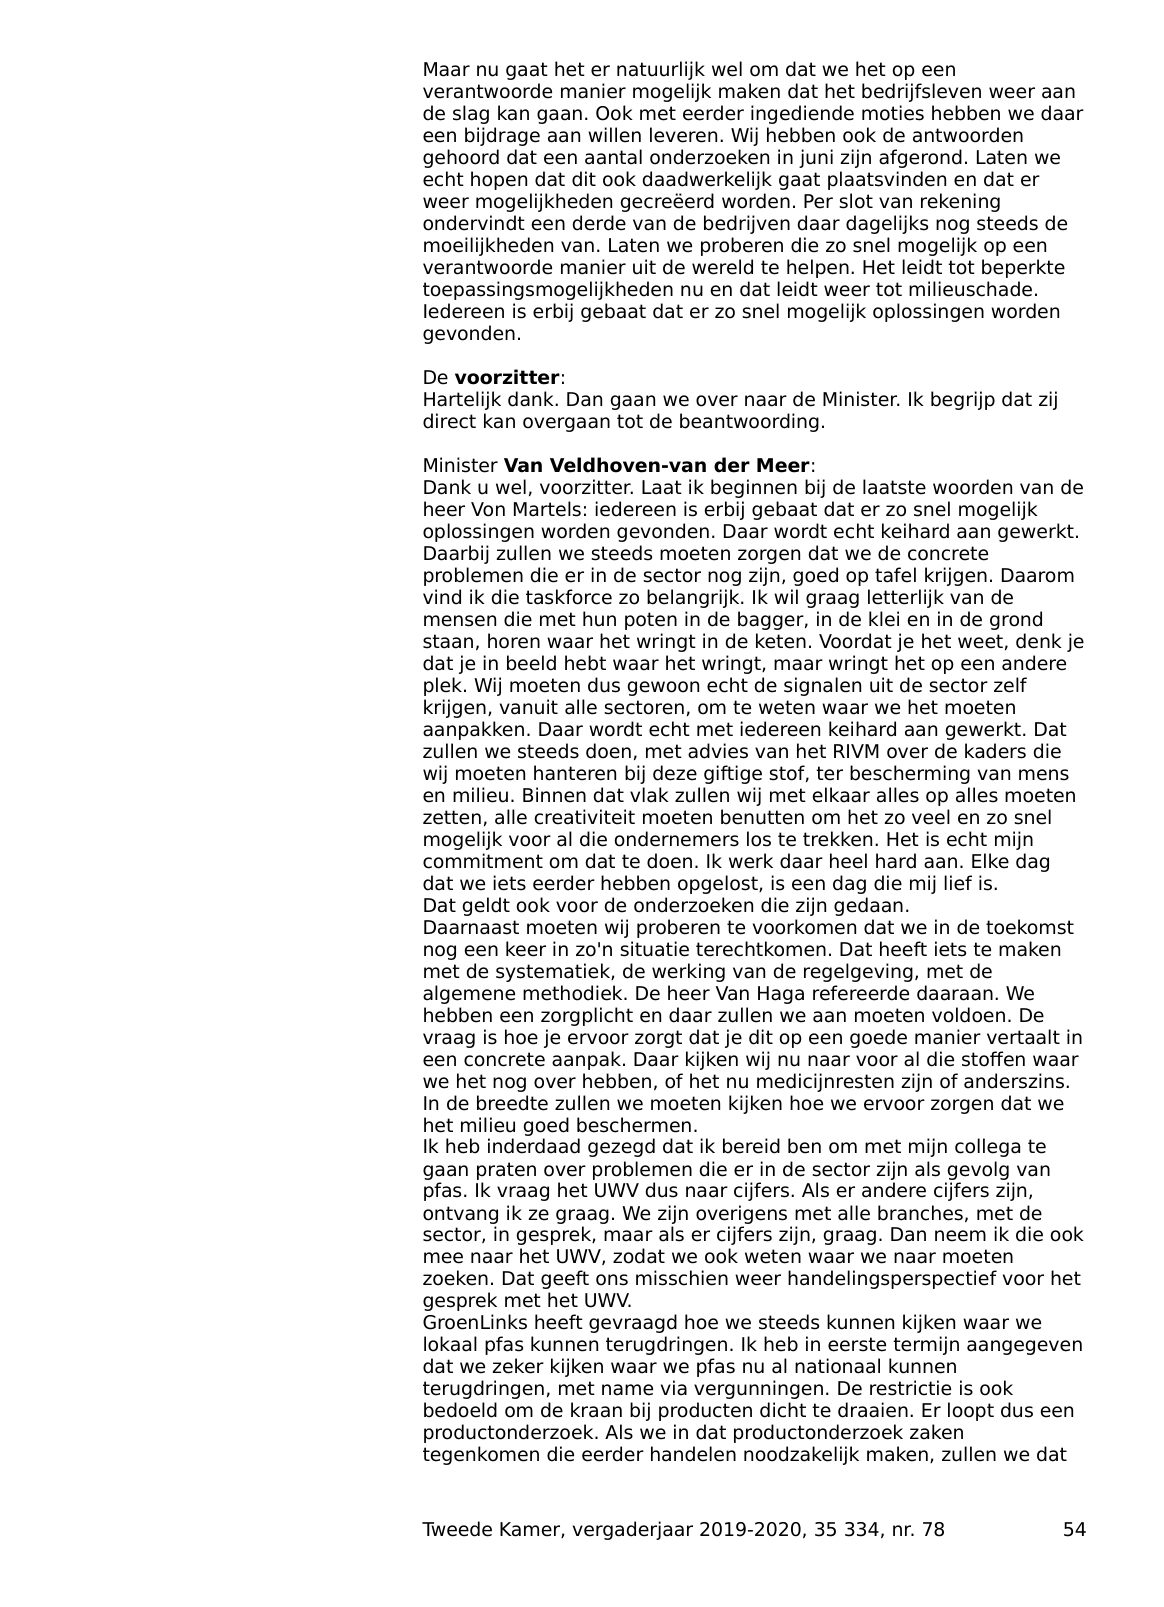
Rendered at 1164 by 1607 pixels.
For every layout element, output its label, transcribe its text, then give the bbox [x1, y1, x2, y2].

text Dank u wel, voorzitter. Laat ik beginnen bij de laatste woorden van de heer Von Martels: iedereen is erbij gebaat dat er zo snel mogelijk oplossingen worden gevonden. Daar wordt echt keihard aan gewerkt. Daarbij zullen we steeds moeten zorgen dat we de concrete problemen die er in de sector nog zijn, goed op tafel krijgen. Daarom vind ik die taskforce zo belangrijk. Ik wil graag letterlijk van de mensen die met hun poten in de bagger, in de klei en in de grond staan, horen waar het wringt in de keten. Voordat je het weet, denk je dat je in beeld hebt waar het wringt, maar wringt het op een andere plek. Wij moeten dus gewoon echt de signalen uit de sector zelf krijgen, vanuit alle sectoren, om te weten waar we het moeten aanpakken. Daar wordt echt met iedereen keihard aan gewerkt. Dat zullen we steeds doen, met advies van het RIVM over de kaders die wij moeten hanteren bij deze giftige stof, ter bescherming van mens en milieu. Binnen dat vlak zullen wij met elkaar alles op alles moeten zetten, alle creativiteit moeten benutten om het zo veel en zo snel mogelijk voor al die ondernemers los te trekken. Het is echt mijn commitment om dat te doen. Ik werk daar heel hard aan. Elke dag dat we iets eerder hebben opgelost, is een dag die mij lief is. [422, 477, 1087, 895]
text Hartelijk dank. Dan gaan we over naar de Minister. Ik begrijp dat zij direct kan overgaan tot de beantwoording. [422, 389, 1087, 433]
text Daarnaast moeten wij proberen te voorkomen dat we in de toekomst nog een keer in zo'n situatie terechtkomen. Dat heeft iets te maken met de systematiek, de werking van de regelgeving, met de algemene methodiek. De heer Van Haga refereerde daaraan. We hebben een zorgplicht en daar zullen we aan moeten voldoen. De vraag is hoe je ervoor zorgt dat je dit op een goede manier vertaalt in een concrete aanpak. Daar kijken wij nu naar voor al die stoffen waar we het nog over hebben, of het nu medicijnresten zijn of anderszins. In de breedte zullen we moeten kijken hoe we ervoor zorgen dat we het milieu goed beschermen. [422, 917, 1087, 1136]
text Ik heb inderdaad gezegd dat ik bereid ben om met mijn collega te gaan praten over problemen die er in de sector zijn als gevolg van pfas. Ik vraag het UWV dus naar cijfers. Als er andere cijfers zijn, ontvang ik ze graag. We zijn overigens met alle branches, met de sector, in gesprek, maar als er cijfers zijn, graag. Dan neem ik die ook mee naar het UWV, zodat we ook weten waar we naar moeten zoeken. Dat geeft ons misschien weer handelingsperspectief voor het gesprek met het UWV. [422, 1136, 1087, 1312]
text Maar nu gaat het er natuurlijk wel om dat we het op een verantwoorde manier mogelijk maken dat het bedrijfsleven weer aan de slag kan gaan. Ook met eerder ingediende moties hebben we daar een bijdrage aan willen leveren. Wij hebben ook de antwoorden gehoord dat een aantal onderzoeken in juni zijn afgerond. Laten we echt hopen dat dit ook daadwerkelijk gaat plaatsvinden en dat er weer mogelijkheden gecreëerd worden. Per slot van rekening ondervindt een derde van de bedrijven daar dagelijks nog steeds de moeilijkheden van. Laten we proberen die zo snel mogelijk op een verantwoorde manier uit de wereld te helpen. Het leidt tot beperkte toepassingsmogelijkheden nu en dat leidt weer tot milieuschade. Iedereen is erbij gebaat dat er zo snel mogelijk oplossingen worden gevonden. [422, 59, 1087, 345]
text De voorzitter: [422, 367, 1087, 389]
text GroenLinks heeft gevraagd hoe we steeds kunnen kijken waar we lokaal pfas kunnen terugdringen. Ik heb in eerste termijn aangegeven dat we zeker kijken waar we pfas nu al nationaal kunnen terugdringen, met name via vergunningen. De restrictie is ook bedoeld om de kraan bij producten dicht te draaien. Er loopt dus een productonderzoek. Als we in dat productonderzoek zaken tegenkomen die eerder handelen noodzakelijk maken, zullen we dat [422, 1312, 1087, 1466]
text Minister Van Veldhoven-van der Meer: [422, 455, 1087, 477]
text Dat geldt ook voor de onderzoeken die zijn gedaan. [422, 895, 1087, 917]
